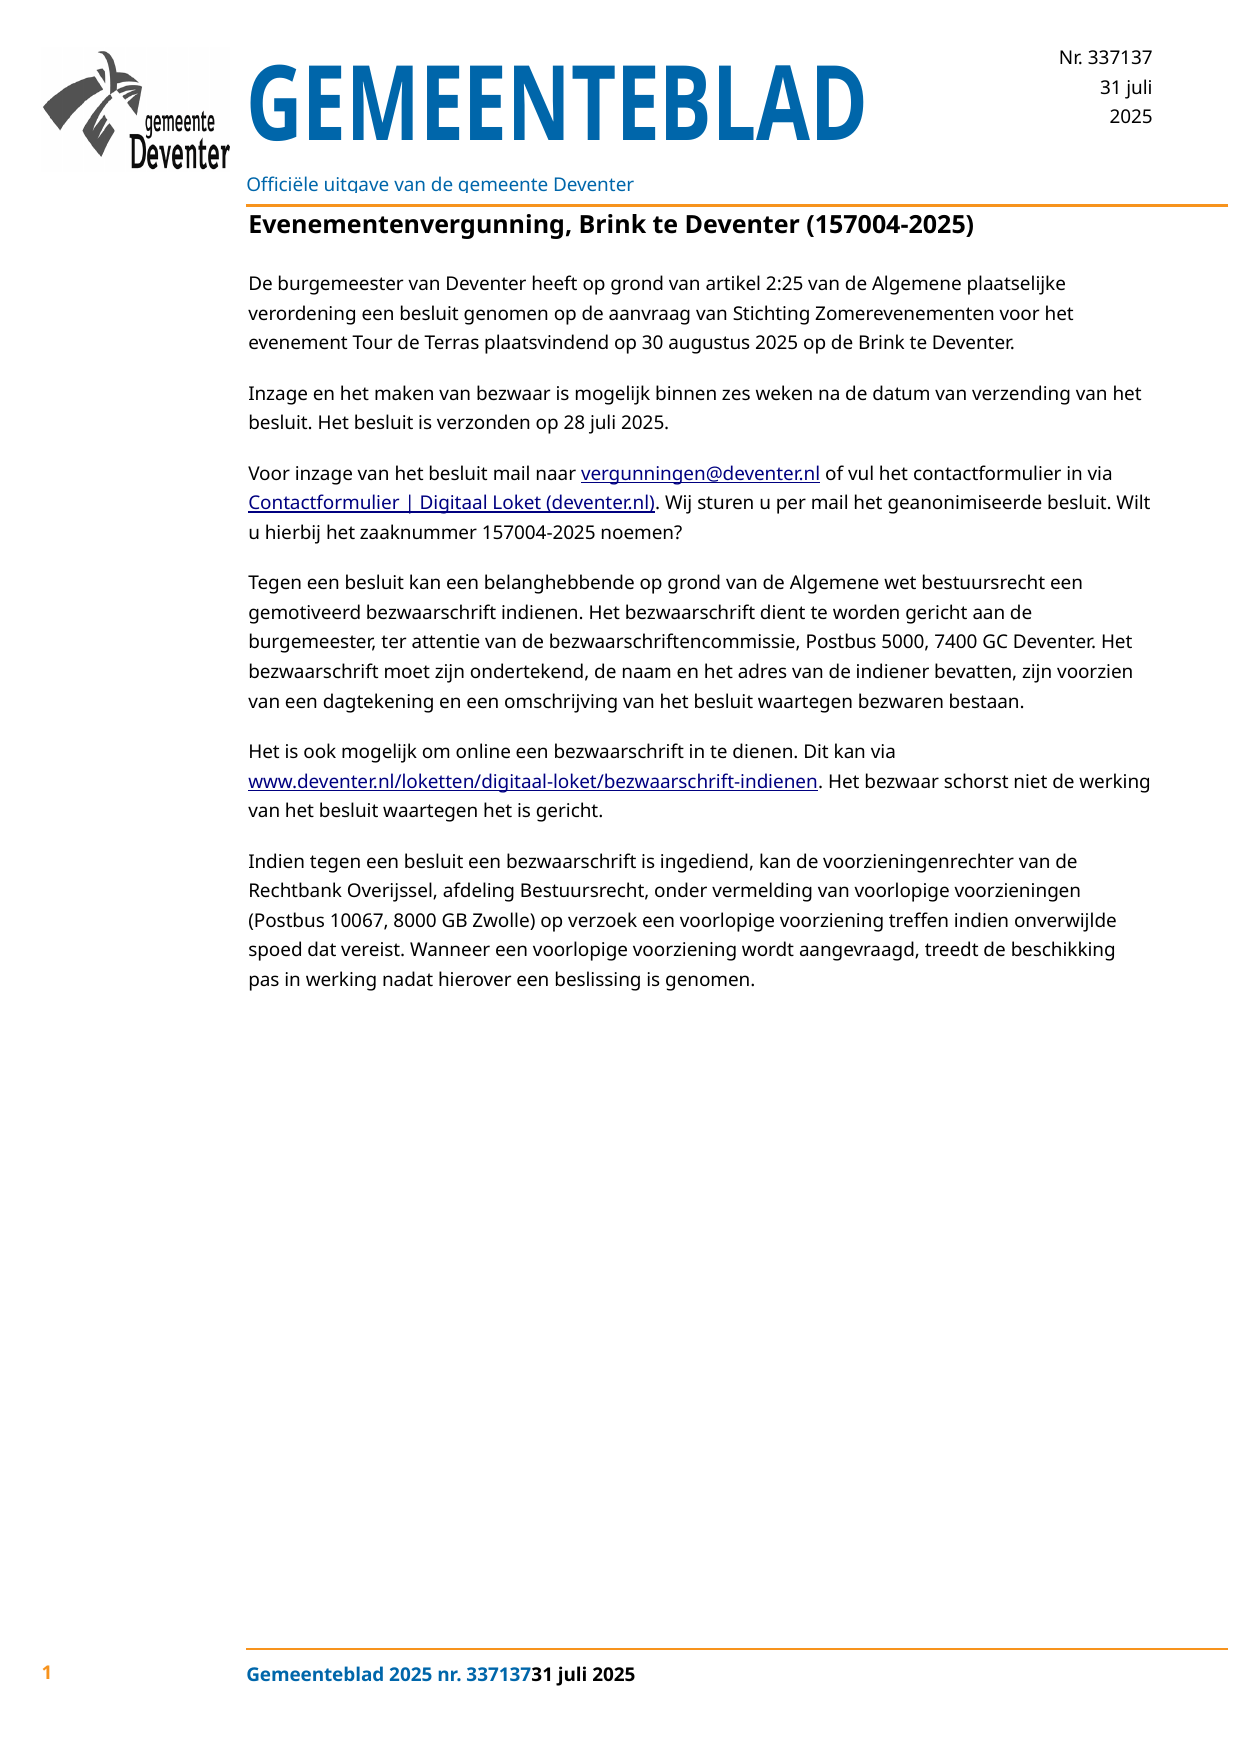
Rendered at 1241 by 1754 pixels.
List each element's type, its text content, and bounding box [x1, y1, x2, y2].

picture [41, 47, 231, 172]
text Het is ook mogelijk om online een bezwaarschrift in te dienen. Dit kan via www.deventer.nl/loketten/digitaal-loket/bezwaarschrift-indienen. Het bezwaar schorst niet de werking van het besluit waartegen het is gericht. [248, 738, 1152, 823]
text Inzage en het maken van bezwaar is mogelijk binnen zes weken na de datum van verzending van het besluit. Het besluit is verzonden op 28 juli 2025. [248, 380, 1152, 435]
text Tegen een besluit kan een belanghebbende op grond van de Algemene wet bestuursrecht een gemotiveerd bezwaarschrift indienen. Het bezwaarschrift dient te worden gericht aan de burgemeester, ter attentie van de bezwaarschriftencommissie, Postbus 5000, 7400 GC Deventer. Het bezwaarschrift moet zijn ondertekend, de naam en het adres van de indiener bevatten, zijn voorzien van een dagtekening en een omschrijving van het besluit waartegen bezwaren bestaan. [248, 569, 1152, 713]
text Indien tegen een besluit een bezwaarschrift is ingediend, kan de voorzieningenrechter van de Rechtbank Overijssel, afdeling Bestuursrecht, onder vermelding van voorlopige voorzieningen (Postbus 10067, 8000 GB Zwolle) op verzoek een voorlopige voorziening treffen indien onverwijlde spoed dat vereist. Wanneer een voorlopige voorziening wordt aangevraagd, treedt de beschikking pas in werking nadat hierover een beslissing is genomen. [248, 848, 1152, 992]
text Evenementenvergunning, Brink te Deventer (157004-2025) [248, 207, 1152, 241]
text Voor inzage van het besluit mail naar vergunningen@deventer.nl of vul het contactformulier in via Contactformulier | Digitaal Loket (deventer.nl). Wij sturen u per mail het geanonimiseerde besluit. Wilt u hierbij het zaaknummer 157004-2025 noemen? [248, 460, 1152, 545]
text De burgemeester van Deventer heeft op grond van artikel 2:25 van de Algemene plaatselijke verordening een besluit genomen op de aanvraag van Stichting Zomerevenementen voor het evenement Tour de Terras plaatsvindend op 30 augustus 2025 op de Brink te Deventer. [248, 270, 1152, 355]
